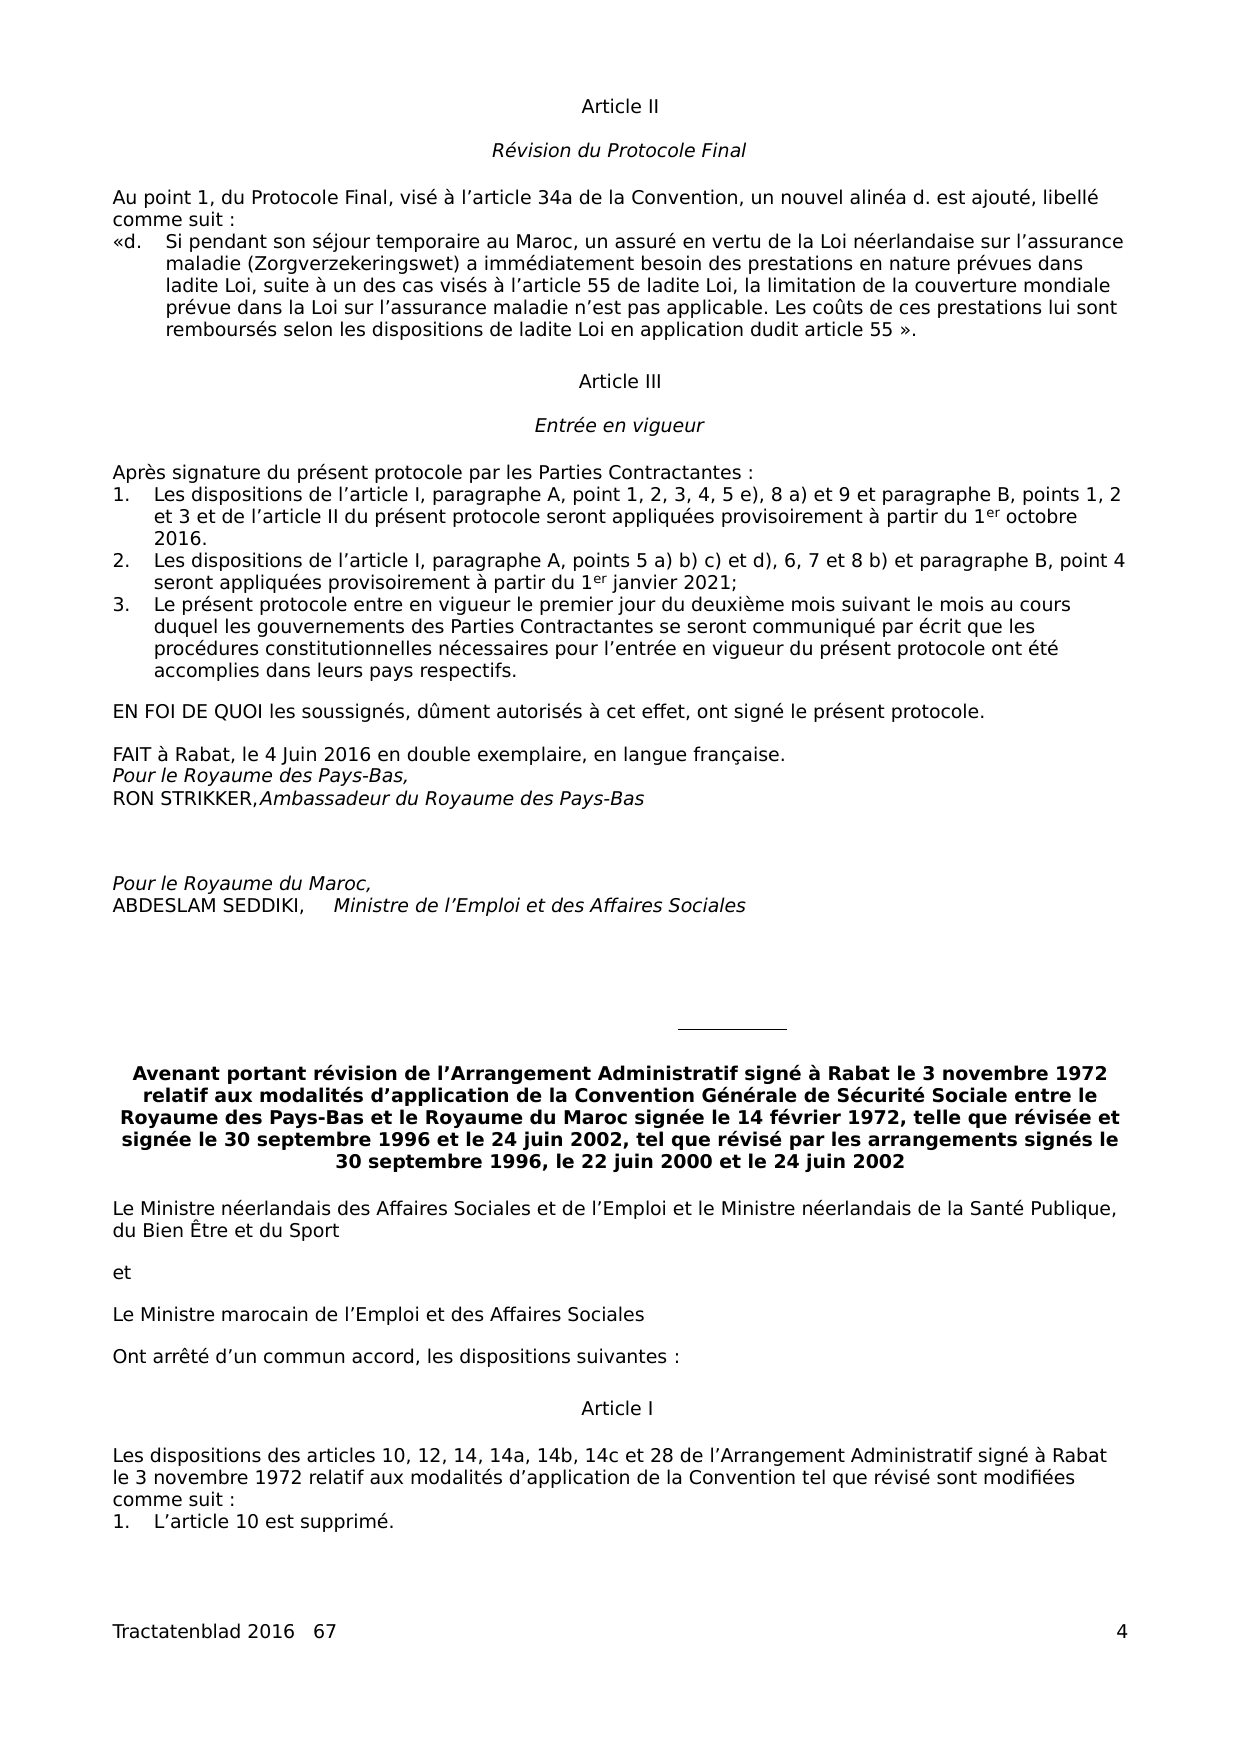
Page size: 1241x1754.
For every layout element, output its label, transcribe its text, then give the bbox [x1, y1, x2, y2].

text 3. Le présent protocole entre en vigueur le premier jour du deuxième mois suivant le mois au cours duquel les gouvernements des Parties Contractantes se seront communiqué par écrit que les procédures constitutionnelles nécessaires pour l’entrée en vigueur du présent protocole ont été accomplies dans leurs pays respectifs. [112, 593, 1128, 681]
text Le Ministre marocain de l’Emploi et des Affaires Sociales [112, 1304, 1128, 1326]
text Au point 1, du Protocole Final, visé à l’article 34a de la Convention, un nouvel alinéa d. est ajouté, libellé comme suit : [112, 187, 1128, 231]
text 1. L’article 10 est supprimé. [112, 1511, 1128, 1533]
subtitle Article II Révision du Protocole Final [112, 96, 1128, 162]
text FAIT à Rabat, le 4 Juin 2016 en double exemplaire, en langue française. [112, 743, 1128, 765]
text Les dispositions des articles 10, 12, 14, 14a, 14b, 14c et 28 de l’Arrangement Administratif signé à Rabat le 3 novembre 1972 relatif aux modalités d’application de la Convention tel que révisé sont modifiées comme suit : [112, 1445, 1128, 1511]
text «d. Si pendant son séjour temporaire au Maroc, un assuré en vertu de la Loi néerlandaise sur l’assurance maladie (Zorgverzekeringswet) a immédiatement besoin des prestations en nature prévues dans ladite Loi, suite à un des cas visés à l’article 55 de ladite Loi, la limitation de la couverture mondiale prévue dans la Loi sur l’assurance maladie n’est pas applicable. Les coûts de ces prestations lui sont remboursés selon les dispositions de ladite Loi en application dudit article 55 ». [112, 231, 1128, 341]
text 1. Les dispositions de l’article I, paragraphe A, point 1, 2, 3, 4, 5 e), 8 a) et 9 et paragraphe B, points 1, 2 et 3 et de l’article II du présent protocole seront appliquées provisoirement à partir du 1er octobre 2016. [112, 484, 1128, 549]
text Après signature du présent protocole par les Parties Contractantes : [112, 462, 1128, 484]
subtitle Avenant portant révision de l’Arrangement Administratif signé à Rabat le 3 novembre 1972 relatif aux modalités d’application de la Convention Générale de Sécurité Sociale entre le Royaume des Pays-Bas et le Royaume du Maroc signée le 14 février 1972, telle que révisée et signée le 30 septembre 1996 et le 24 juin 2002, tel que révisé par les arrangements signés le 30 septembre 1996, le 22 juin 2000 et le 24 juin 2002 [112, 1063, 1128, 1173]
text et [112, 1262, 1128, 1284]
text Pour le Royaume des Pays-Bas, RON STRIKKER, Ambassadeur du Royaume des Pays-Bas [112, 765, 1128, 853]
text Ont arrêté d’un commun accord, les dispositions suivantes : [112, 1346, 1128, 1368]
text EN FOI DE QUOI les soussignés, dûment autorisés à cet effet, ont signé le présent protocole. [112, 701, 1128, 723]
text 2. Les dispositions de l’article I, paragraphe A, points 5 a) b) c) et d), 6, 7 et 8 b) et paragraphe B, point 4 seront appliquées provisoirement à partir du 1er janvier 2021; [112, 549, 1128, 593]
text Le Ministre néerlandais des Affaires Sociales et de l’Emploi et le Ministre néerlandais de la Santé Publique, du Bien Être et du Sport [112, 1198, 1128, 1242]
subtitle Article I [112, 1398, 1128, 1420]
text Pour le Royaume du Maroc, ABDESLAM SEDDIKI, Ministre de l’Emploi et des Affaires Sociales [112, 873, 1128, 961]
subtitle Article III Entrée en vigueur [112, 371, 1128, 437]
